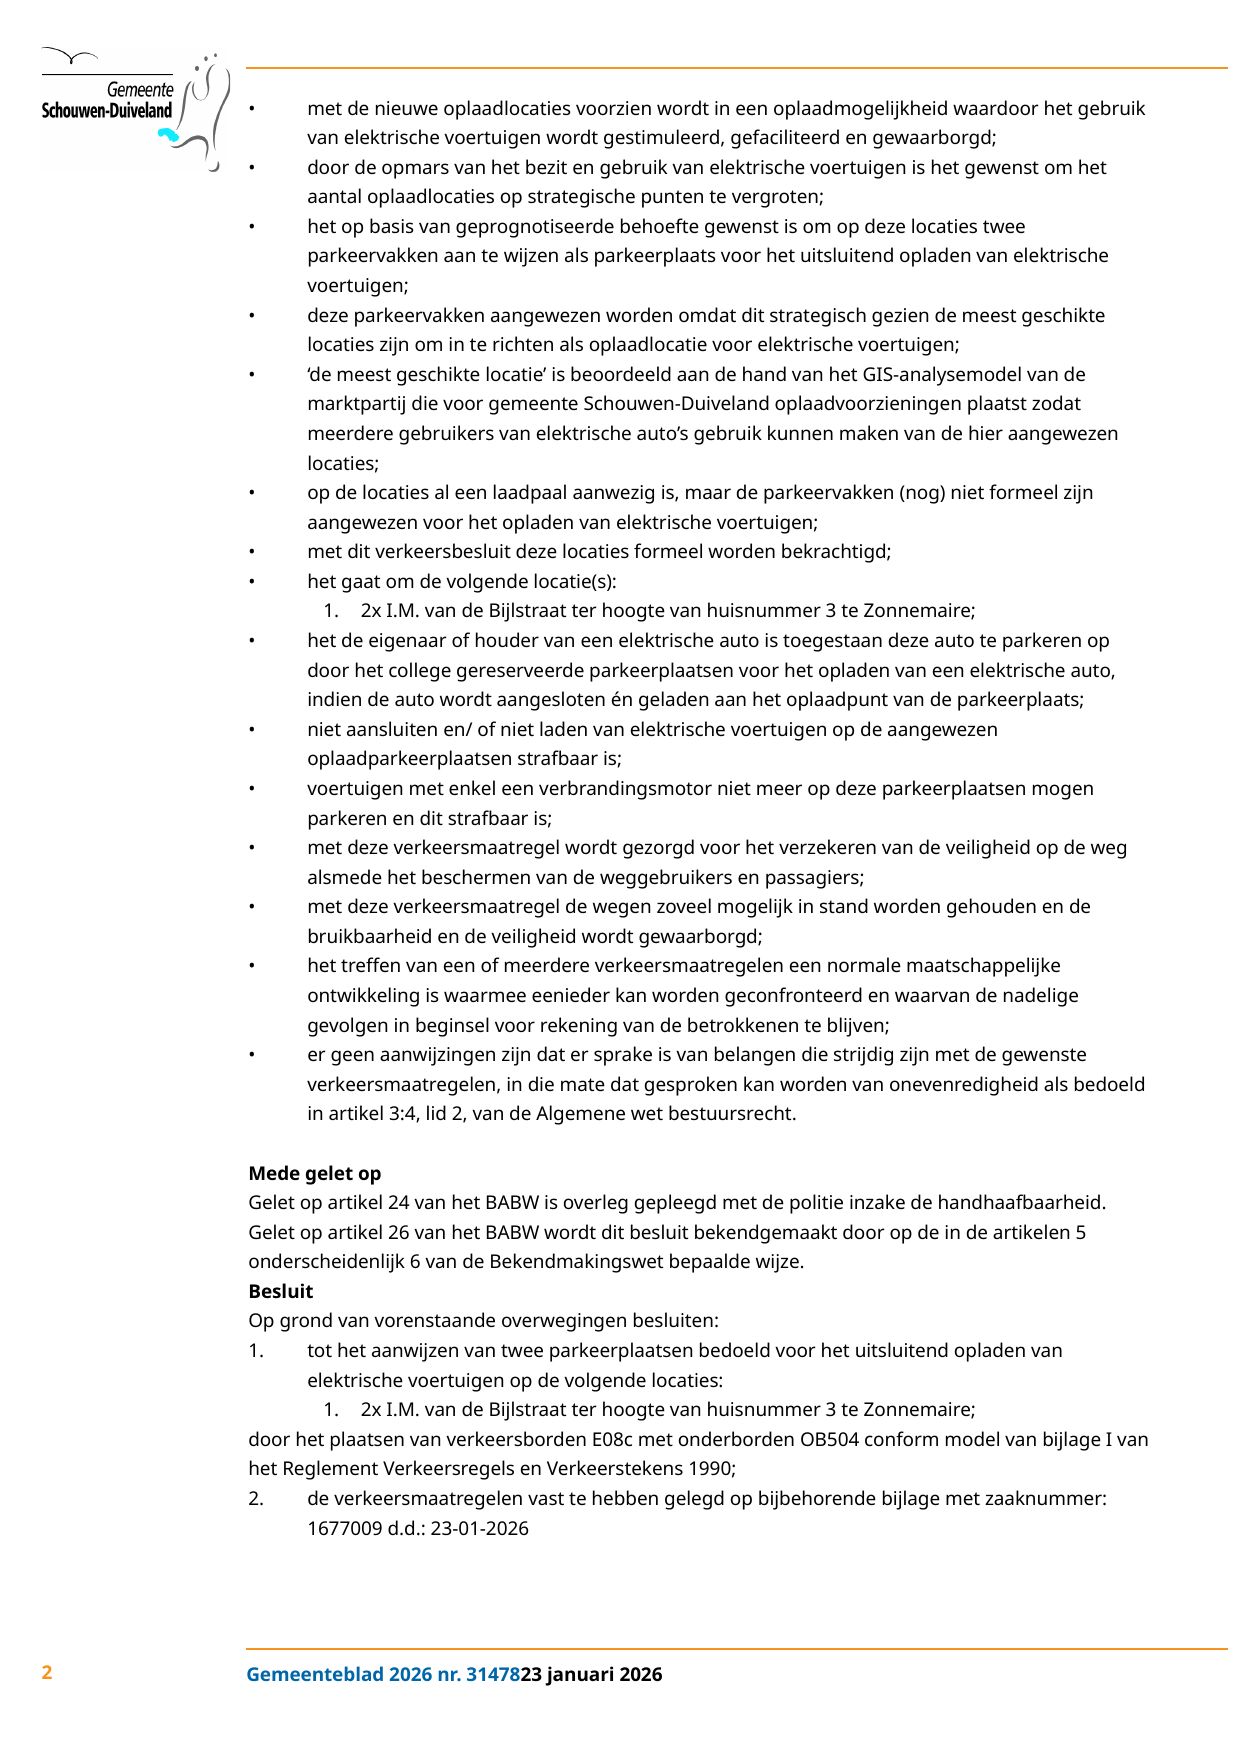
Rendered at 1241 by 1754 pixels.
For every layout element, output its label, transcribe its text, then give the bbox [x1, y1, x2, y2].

list het gaat om de volgende locatie(s): [248, 568, 1152, 594]
list de verkeersmaatregelen vast te hebben gelegd op bijbehorende bijlage met zaaknummer: [248, 1485, 1152, 1511]
text door het plaatsen van verkeersborden E08c met onderborden OB504 conform model van bijlage I van het Reglement Verkeersregels en Verkeerstekens 1990; [248, 1426, 1152, 1481]
list tot het aanwijzen van twee parkeerplaatsen bedoeld voor het uitsluitend opladen van elektrische voertuigen op de volgende locaties: [248, 1337, 1152, 1393]
list door de opmars van het bezit en gebruik van elektrische voertuigen is het gewenst om het aantal oplaadlocaties op strategische punten te vergroten; [248, 154, 1152, 209]
list deze parkeervakken aangewezen worden omdat dit strategisch gezien de meest geschikte locaties zijn om in te richten als oplaadlocatie voor elektrische voertuigen; [248, 302, 1152, 357]
list er geen aanwijzingen zijn dat er sprake is van belangen die strijdig zijn met de gewenste verkeersmaatregelen, in die mate dat gesproken kan worden van onevenredigheid als bedoeld in artikel 3:4, lid 2, van de Algemene wet bestuursrecht. [248, 1041, 1152, 1126]
list met deze verkeersmaatregel de wegen zoveel mogelijk in stand worden gehouden en de bruikbaarheid en de veiligheid wordt gewaarborgd; [248, 893, 1152, 949]
picture [41, 47, 231, 172]
list niet aansluiten en/ of niet laden van elektrische voertuigen op de aangewezen oplaadparkeerplaatsen strafbaar is; [248, 716, 1152, 771]
text Mede gelet op [248, 1160, 1152, 1186]
text Besluit [248, 1278, 1152, 1304]
list het treffen van een of meerdere verkeersmaatregelen een normale maatschappelijke ontwikkeling is waarmee eenieder kan worden geconfronteerd en waarvan de nadelige gevolgen in beginsel voor rekening van de betrokkenen te blijven; [248, 953, 1152, 1038]
list met dit verkeersbesluit deze locaties formeel worden bekrachtigd; [248, 538, 1152, 564]
list op de locaties al een laadpaal aanwezig is, maar de parkeervakken (nog) niet formeel zijn aangewezen voor het opladen van elektrische voertuigen; [248, 479, 1152, 535]
list 2x I.M. van de Bijlstraat ter hoogte van huisnummer 3 te Zonnemaire; [323, 1396, 1152, 1422]
list met deze verkeersmaatregel wordt gezorgd voor het verzekeren van de veiligheid op de weg alsmede het beschermen van de weggebruikers en passagiers; [248, 834, 1152, 890]
list het op basis van geprognotiseerde behoefte gewenst is om op deze locaties twee parkeervakken aan te wijzen als parkeerplaats voor het uitsluitend opladen van elektrische voertuigen; [248, 213, 1152, 298]
text Op grond van vorenstaande overwegingen besluiten: [248, 1308, 1152, 1333]
text Gelet op artikel 26 van het BABW wordt dit besluit bekendgemaakt door op de in de artikelen 5 onderscheidenlijk 6 van de Bekendmakingswet bepaalde wijze. [248, 1219, 1152, 1274]
text Gelet op artikel 24 van het BABW is overleg gepleegd met de politie inzake de handhaafbaarheid. [248, 1189, 1152, 1215]
list 1677009 d.d.: 23-01-2026 [248, 1515, 1152, 1541]
list voertuigen met enkel een verbrandingsmotor niet meer op deze parkeerplaatsen mogen parkeren en dit strafbaar is; [248, 775, 1152, 831]
list het de eigenaar of houder van een elektrische auto is toegestaan deze auto te parkeren op door het college gereserveerde parkeerplaatsen voor het opladen van een elektrische auto, indien de auto wordt aangesloten én geladen aan het oplaadpunt van de parkeerplaats; [248, 627, 1152, 712]
list 2x I.M. van de Bijlstraat ter hoogte van huisnummer 3 te Zonnemaire; [323, 598, 1152, 623]
list met de nieuwe oplaadlocaties voorzien wordt in een oplaadmogelijkheid waardoor het gebruik van elektrische voertuigen wordt gestimuleerd, gefaciliteerd en gewaarborgd; [248, 95, 1152, 150]
list ‘de meest geschikte locatie’ is beoordeeld aan de hand van het GIS-analysemodel van de marktpartij die voor gemeente Schouwen-Duiveland oplaadvoorzieningen plaatst zodat meerdere gebruikers van elektrische auto’s gebruik kunnen maken van de hier aangewezen locaties; [248, 361, 1152, 476]
